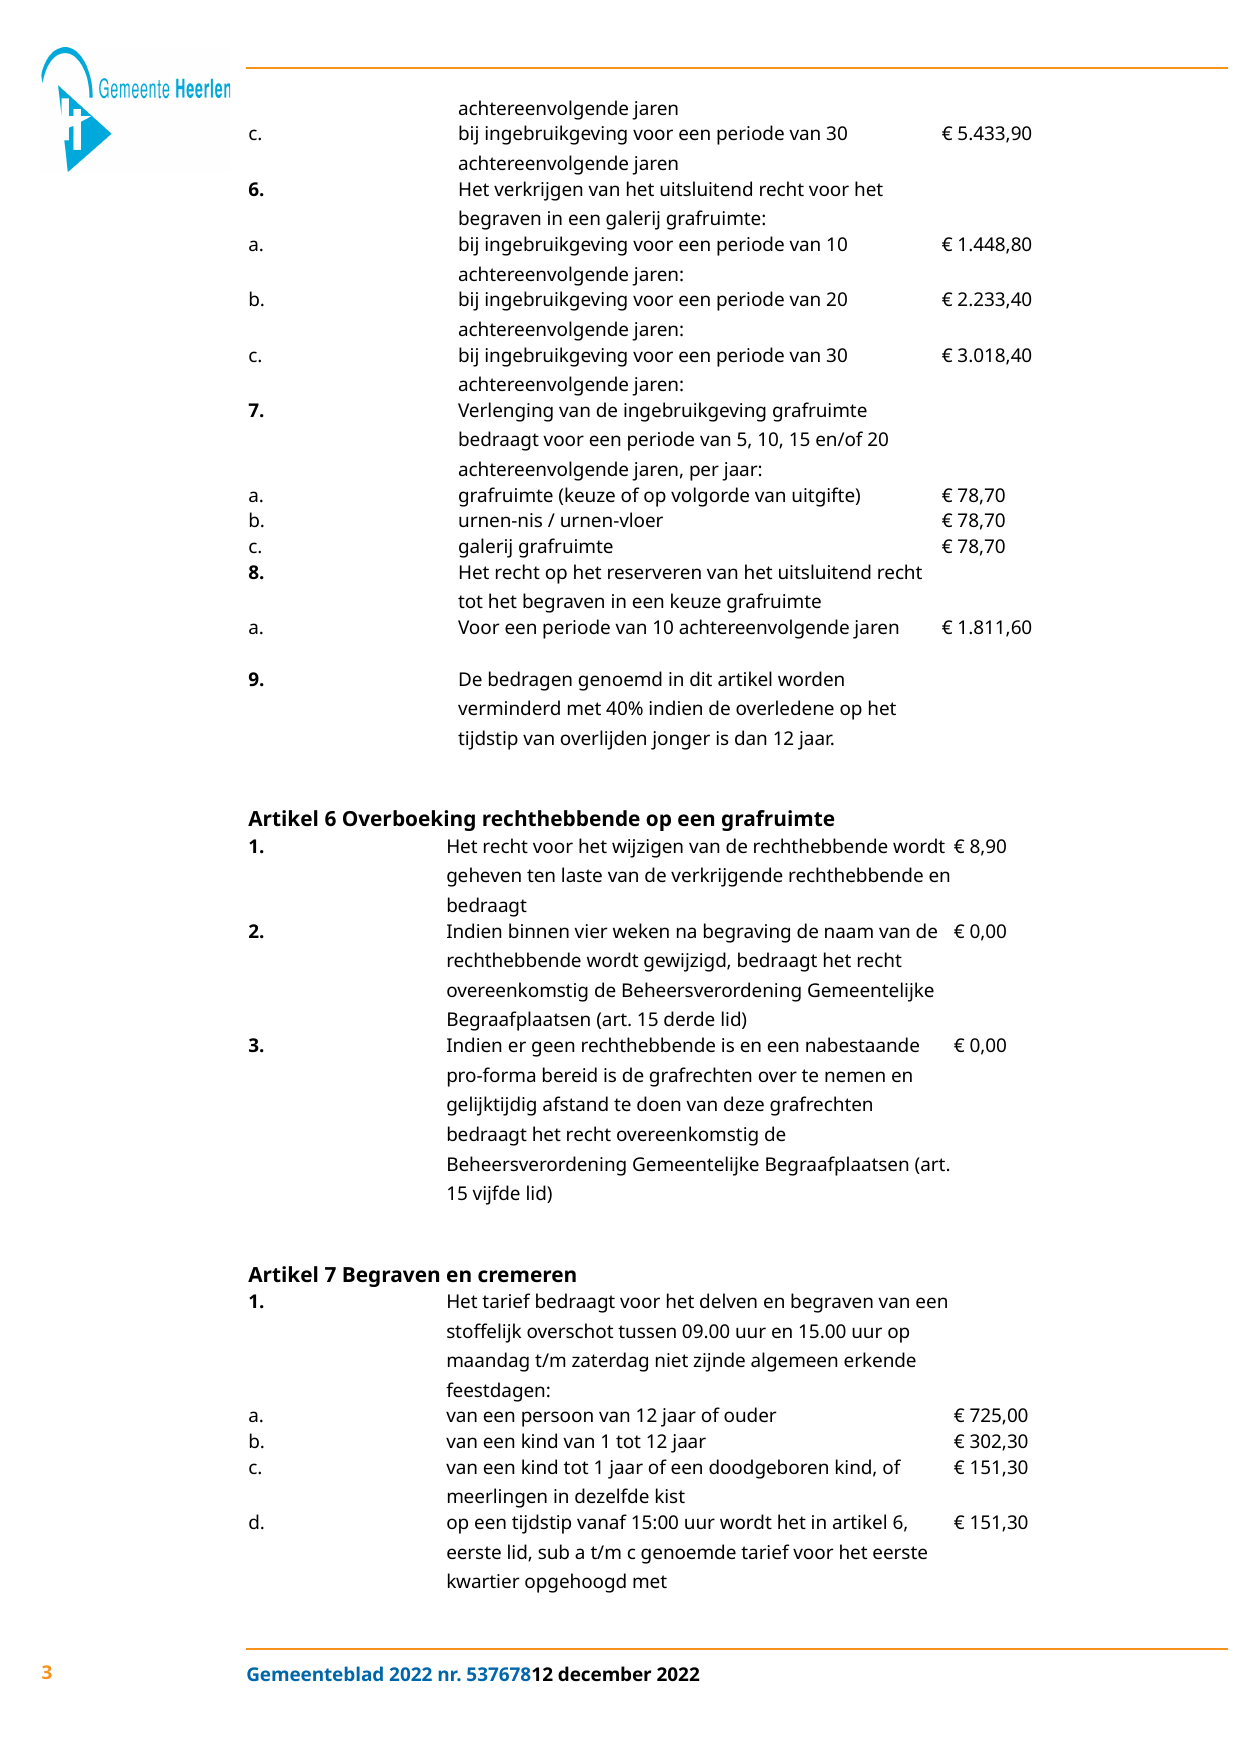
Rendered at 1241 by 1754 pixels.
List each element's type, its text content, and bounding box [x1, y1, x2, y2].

table_cell bij ingebruikgeving voor een periode van 10 achtereenvolgende jaren: [458, 231, 942, 286]
table_cell Indien binnen vier weken na begraving de naam van de rechthebbende wordt gewijzigd, bedraagt het recht overeenkomstig de Beheersverordening Gemeentelijke Begraafplaatsen (art. 15 derde lid) [446, 918, 954, 1032]
picture [41, 47, 59, 70]
text Artikel 6 Overboeking rechthebbende op een grafruimte [248, 804, 1152, 833]
table_cell Het verkrijgen van het uitsluitend recht voor het begraven in een galerij grafruimte: [458, 176, 942, 231]
table_cell 9. [248, 666, 458, 751]
table_cell De bedragen genoemd in dit artikel worden verminderd met 40% indien de overledene op het tijdstip van overlijden jonger is dan 12 jaar. [458, 666, 942, 751]
table_cell Voor een periode van 10 achtereenvolgende jaren [458, 615, 942, 640]
table_cell [942, 640, 1152, 666]
table_header Het tarief bedraagt voor het delven en begraven van een stoffelijk overschot tussen 09.00 uur en 15.00 uur op maandag t/m zaterdag niet zijnde algemeen erkende feestdagen: [446, 1288, 954, 1403]
table_cell [942, 176, 1152, 231]
table_cell a. [248, 1403, 446, 1428]
table_cell galerij grafruimte [458, 534, 942, 559]
table_cell € 2.233,40 [942, 286, 1152, 342]
table_cell € 0,00 [954, 918, 1152, 1032]
table_cell c. [248, 342, 458, 397]
table_cell d. [248, 1510, 446, 1594]
table_cell [942, 95, 1152, 121]
table_cell van een kind tot 1 jaar of een doodgeboren kind, of meerlingen in dezelfde kist [446, 1454, 954, 1509]
table_cell urnen-nis / urnen-vloer [458, 508, 942, 533]
table_cell Het recht op het reserveren van het uitsluitend recht tot het begraven in een keuze grafruimte [458, 559, 942, 614]
table_cell bij ingebruikgeving voor een periode van 30 achtereenvolgende jaren: [458, 342, 942, 397]
table_cell bij ingebruikgeving voor een periode van 30 achtereenvolgende jaren [458, 121, 942, 176]
table_cell Indien er geen rechthebbende is en een nabestaande pro-forma bereid is de grafrechten over te nemen en gelijktijdig afstand te doen van deze grafrechten bedraagt het recht overeenkomstig de Beheersverordening Gemeentelijke Begraafplaatsen (art. 15 vijfde lid) [446, 1033, 954, 1206]
table_cell [248, 95, 458, 121]
table_cell [942, 559, 1152, 614]
table_cell 8. [248, 559, 458, 614]
table_cell a. [248, 482, 458, 508]
table_cell [942, 666, 1152, 751]
table_cell [248, 640, 458, 666]
table_cell € 302,30 [954, 1429, 1152, 1454]
table_cell € 151,30 [954, 1510, 1152, 1594]
table_cell c. [248, 534, 458, 559]
table_cell b. [248, 1429, 446, 1454]
table_cell € 78,70 [942, 508, 1152, 533]
table_cell b. [248, 286, 458, 342]
table_header [954, 1288, 1152, 1403]
table_cell 2. [248, 918, 446, 1032]
table_cell € 151,30 [954, 1454, 1152, 1509]
table_header 1. [248, 833, 446, 918]
picture [41, 47, 231, 172]
table_cell € 3.018,40 [942, 342, 1152, 397]
table_cell [458, 640, 942, 666]
table_cell c. [248, 121, 458, 176]
table_cell € 1.448,80 [942, 231, 1152, 286]
table_cell c. [248, 1454, 446, 1509]
table_cell 3. [248, 1033, 446, 1206]
text Artikel 7 Begraven en cremeren [248, 1260, 1152, 1288]
table_cell € 5.433,90 [942, 121, 1152, 176]
table_cell b. [248, 508, 458, 533]
table_cell a. [248, 615, 458, 640]
table_header € 8,90 [954, 833, 1152, 918]
table_cell € 78,70 [942, 482, 1152, 508]
table_header Het recht voor het wijzigen van de rechthebbende wordt geheven ten laste van de verkrijgende rechthebbende en bedraagt [446, 833, 954, 918]
table_cell [942, 397, 1152, 482]
table_cell € 78,70 [942, 534, 1152, 559]
table_cell € 0,00 [954, 1033, 1152, 1206]
table_header 1. [248, 1288, 446, 1403]
table_cell op een tijdstip vanaf 15:00 uur wordt het in artikel 6, eerste lid, sub a t/m c genoemde tarief voor het eerste kwartier opgehoogd met [446, 1510, 954, 1594]
table_cell 6. [248, 176, 458, 231]
table_cell Verlenging van de ingebruikgeving grafruimte bedraagt voor een periode van 5, 10, 15 en/of 20 achtereenvolgende jaren, per jaar: [458, 397, 942, 482]
table_cell 7. [248, 397, 458, 482]
table_cell bij ingebruikgeving voor een periode van 20 achtereenvolgende jaren: [458, 286, 942, 342]
table_cell van een kind van 1 tot 12 jaar [446, 1429, 954, 1454]
table_cell van een persoon van 12 jaar of ouder [446, 1403, 954, 1428]
table_cell grafruimte (keuze of op volgorde van uitgifte) [458, 482, 942, 508]
table_cell a. [248, 231, 458, 286]
table_cell € 725,00 [954, 1403, 1152, 1428]
table_cell achtereenvolgende jaren [458, 95, 942, 121]
table_cell € 1.811,60 [942, 615, 1152, 640]
